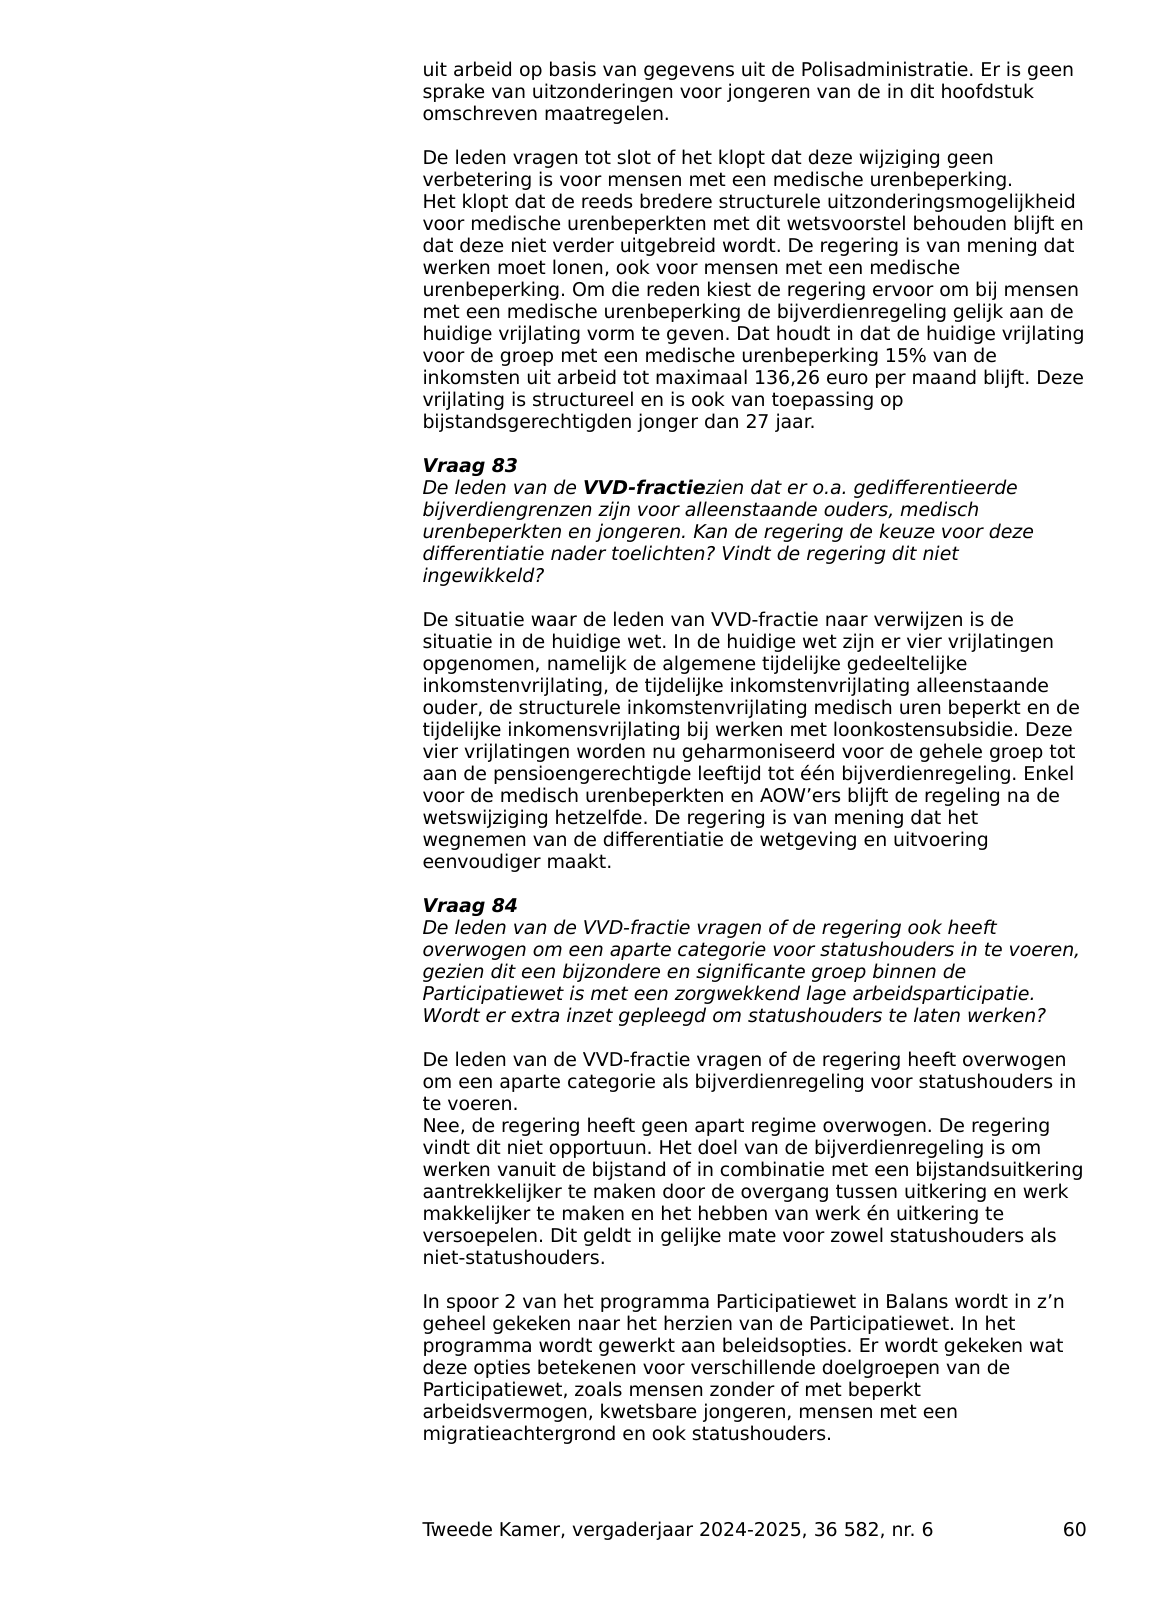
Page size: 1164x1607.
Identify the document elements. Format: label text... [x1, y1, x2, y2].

text Nee, de regering heeft geen apart regime overwogen. De regering vindt dit niet opportuun. Het doel van de bijverdienregeling is om werken vanuit de bijstand of in combinatie met een bijstandsuitkering aantrekkelijker te maken door de overgang tussen uitkering en werk makkelijker te maken en het hebben van werk én uitkering te versoepelen. Dit geldt in gelijke mate voor zowel statushouders als niet-statushouders. [422, 1115, 1087, 1269]
text uit arbeid op basis van gegevens uit de Polisadministratie. Er is geen sprake van uitzonderingen voor jongeren van de in dit hoofdstuk omschreven maatregelen. [422, 59, 1087, 125]
text De situatie waar de leden van VVD-fractie naar verwijzen is de situatie in de huidige wet. In de huidige wet zijn er vier vrijlatingen opgenomen, namelijk de algemene tijdelijke gedeeltelijke inkomstenvrijlating, de tijdelijke inkomstenvrijlating alleenstaande ouder, de structurele inkomstenvrijlating medisch uren beperkt en de tijdelijke inkomensvrijlating bij werken met loonkostensubsidie. Deze vier vrijlatingen worden nu geharmoniseerd voor de gehele groep tot aan de pensioengerechtigde leeftijd tot één bijverdienregeling. Enkel voor de medisch urenbeperkten en AOW’ers blijft de regeling na de wetswijziging hetzelfde. De regering is van mening dat het wegnemen van de differentiatie de wetgeving en uitvoering eenvoudiger maakt. [422, 609, 1087, 873]
text De leden van de VVD-fractie vragen of de regering ook heeft overwogen om een aparte categorie voor statushouders in te voeren, gezien dit een bijzondere en significante groep binnen de Participatiewet is met een zorgwekkend lage arbeidsparticipatie. Wordt er extra inzet gepleegd om statushouders te laten werken? [422, 917, 1087, 1027]
text De leden van de VVD-fractie vragen of de regering heeft overwogen om een aparte categorie als bijverdienregeling voor statushouders in te voeren. [422, 1049, 1087, 1115]
text De leden vragen tot slot of het klopt dat deze wijziging geen verbetering is voor mensen met een medische urenbeperking. [422, 147, 1087, 191]
text Het klopt dat de reeds bredere structurele uitzonderingsmogelijkheid voor medische urenbeperkten met dit wetsvoorstel behouden blijft en dat deze niet verder uitgebreid wordt. De regering is van mening dat werken moet lonen, ook voor mensen met een medische urenbeperking. Om die reden kiest de regering ervoor om bij mensen met een medische urenbeperking de bijverdienregeling gelijk aan de huidige vrijlating vorm te geven. Dat houdt in dat de huidige vrijlating voor de groep met een medische urenbeperking 15% van de inkomsten uit arbeid tot maximaal 136,26 euro per maand blijft. Deze vrijlating is structureel en is ook van toepassing op bijstandsgerechtigden jonger dan 27 jaar. [422, 191, 1087, 433]
text De leden van de VVD-fractiezien dat er o.a. gedifferentieerde bijverdiengrenzen zijn voor alleenstaande ouders, medisch urenbeperkten en jongeren. Kan de regering de keuze voor deze differentiatie nader toelichten? Vindt de regering dit niet ingewikkeld? [422, 477, 1087, 587]
text In spoor 2 van het programma Participatiewet in Balans wordt in z’n geheel gekeken naar het herzien van de Participatiewet. In het programma wordt gewerkt aan beleidsopties. Er wordt gekeken wat deze opties betekenen voor verschillende doelgroepen van de Participatiewet, zoals mensen zonder of met beperkt arbeidsvermogen, kwetsbare jongeren, mensen met een migratieachtergrond en ook statushouders. [422, 1291, 1087, 1445]
text Vraag 84 [422, 895, 1087, 917]
text Vraag 83 [422, 455, 1087, 477]
